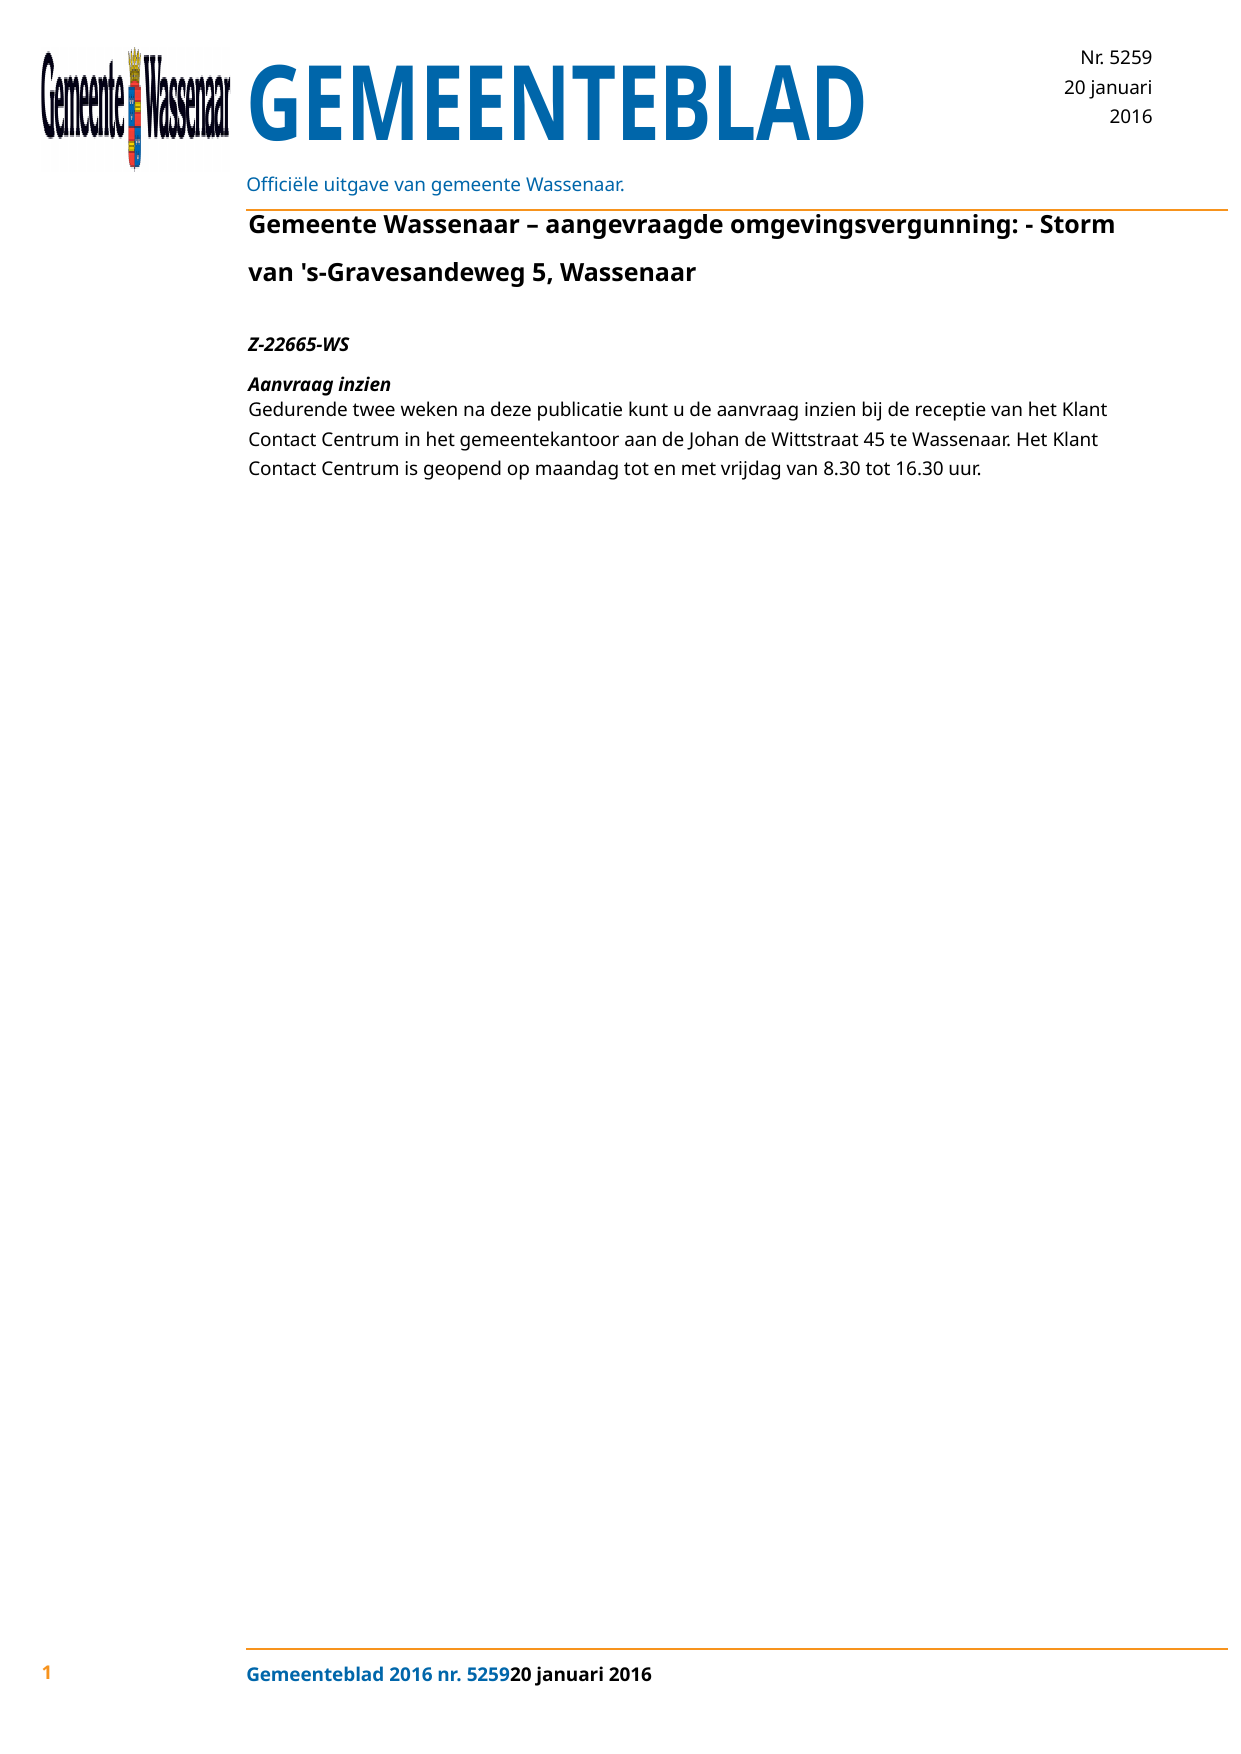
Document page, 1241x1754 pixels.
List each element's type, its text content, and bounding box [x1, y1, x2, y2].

text Aanvraag inzien [248, 371, 1152, 396]
text Z-22665-WS [248, 331, 1152, 357]
text Gemeente Wassenaar – aangevraagde omgevingsvergunning: - Storm van 's-Gravesandeweg 5, Wassenaar [248, 211, 1152, 288]
text Gedurende twee weken na deze publicatie kunt u de aanvraag inzien bij de receptie van het Klant Contact Centrum in het gemeentekantoor aan de Johan de Wittstraat 45 te Wassenaar. Het Klant Contact Centrum is geopend op maandag tot en met vrijdag van 8.30 tot 16.30 uur. [248, 396, 1152, 481]
picture [41, 47, 231, 172]
